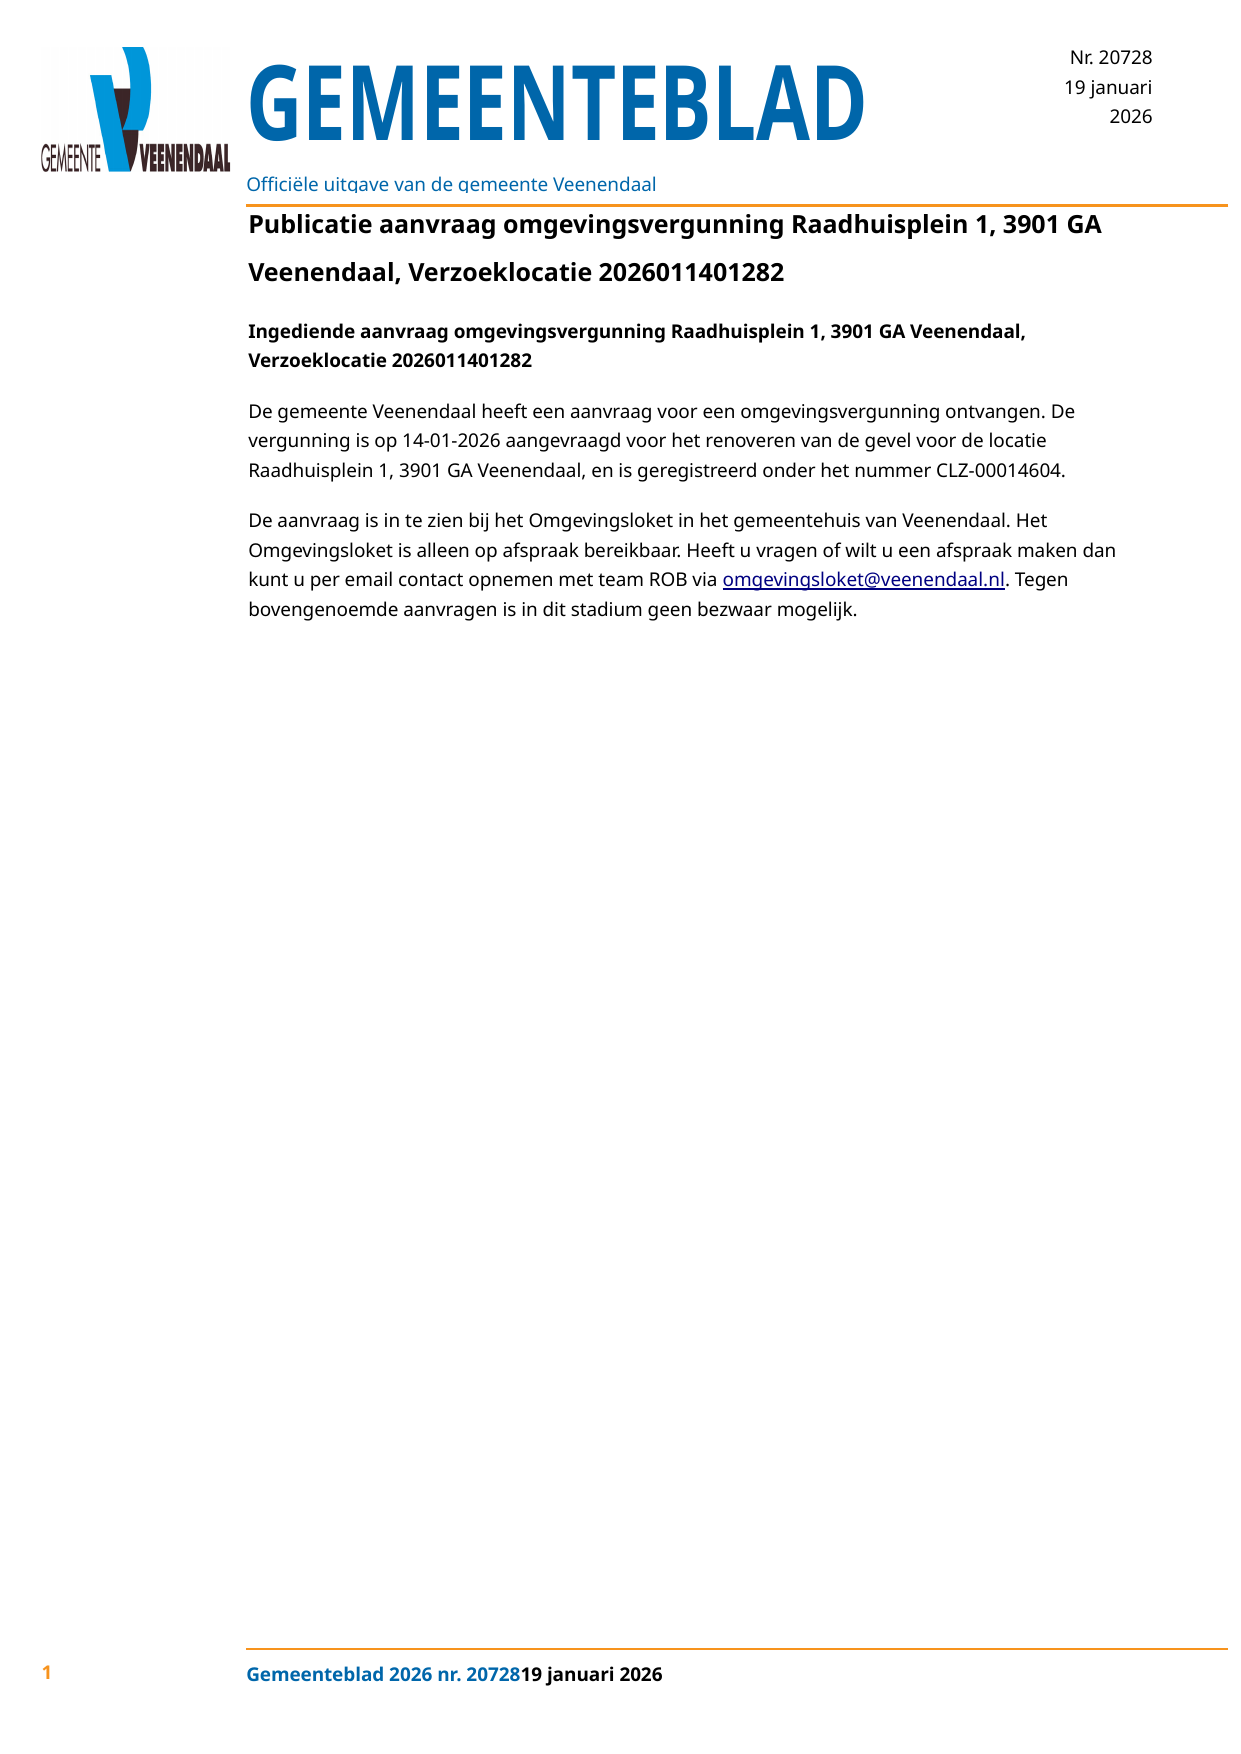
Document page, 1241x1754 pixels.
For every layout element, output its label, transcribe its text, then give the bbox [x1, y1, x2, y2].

text Ingediende aanvraag omgevingsvergunning Raadhuisplein 1, 3901 GA Veenendaal, Verzoeklocatie 2026011401282 [248, 318, 1152, 373]
picture [123, 47, 231, 172]
picture [41, 47, 130, 172]
text De aanvraag is in te zien bij het Omgevingsloket in het gemeentehuis van Veenendaal. Het Omgevingsloket is alleen op afspraak bereikbaar. Heeft u vragen of wilt u een afspraak maken dan kunt u per email contact opnemen met team ROB via omgevingsloket@veenendaal.nl. Tegen bovengenoemde aanvragen is in dit stadium geen bezwaar mogelijk. [248, 507, 1152, 622]
text Publicatie aanvraag omgevingsvergunning Raadhuisplein 1, 3901 GA Veenendaal, Verzoeklocatie 2026011401282 [248, 207, 1152, 288]
text De gemeente Veenendaal heeft een aanvraag voor een omgevingsvergunning ontvangen. De vergunning is op 14-01-2026 aangevraagd voor het renoveren van de gevel voor de locatie Raadhuisplein 1, 3901 GA Veenendaal, en is geregistreerd onder het nummer CLZ-00014604. [248, 398, 1152, 483]
